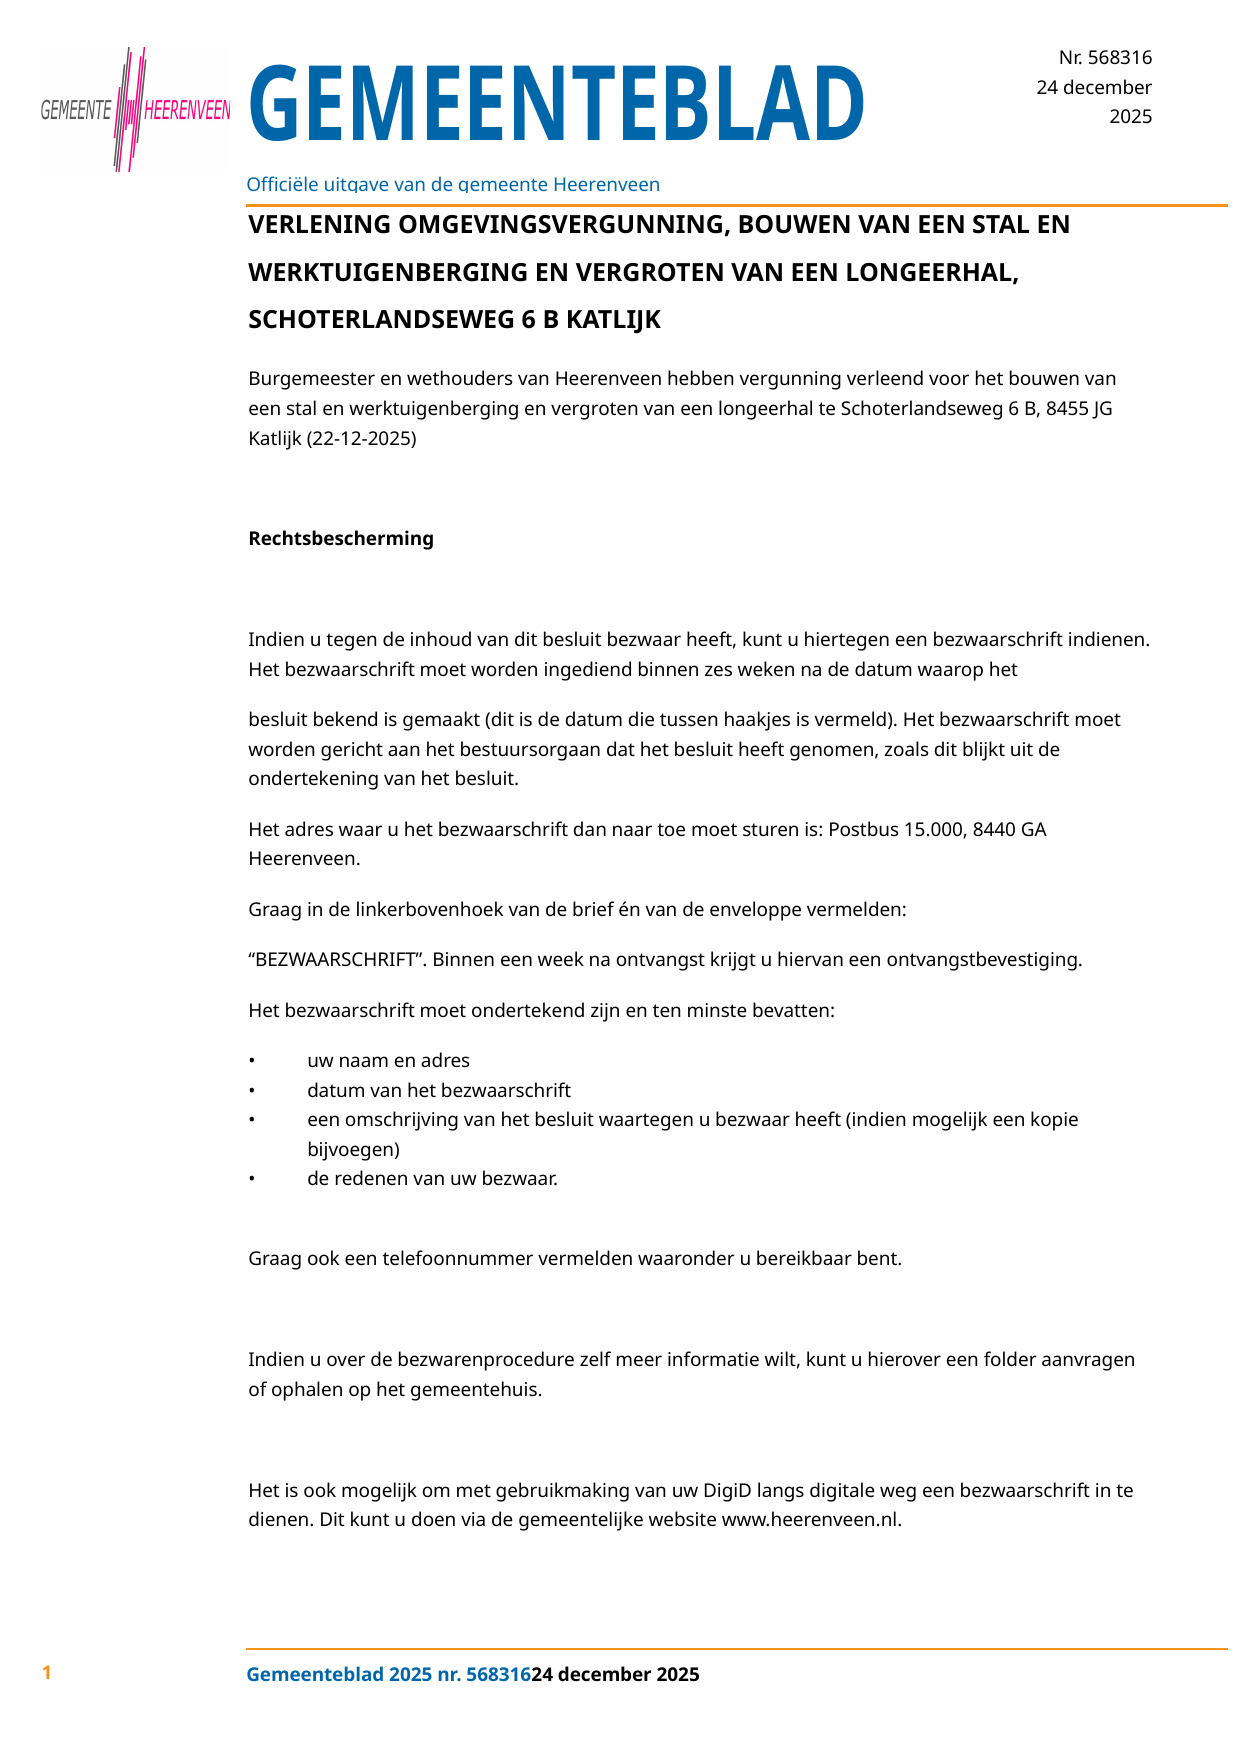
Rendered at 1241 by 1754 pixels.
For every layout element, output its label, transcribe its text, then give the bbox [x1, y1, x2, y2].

text “BEZWAARSCHRIFT”. Binnen een week na ontvangst krijgt u hiervan een ontvangstbevestiging. [248, 946, 1152, 972]
list uw naam en adres [248, 1047, 1152, 1073]
list datum van het bezwaarschrift [248, 1077, 1152, 1102]
picture [41, 47, 231, 172]
text Het is ook mogelijk om met gebruikmaking van uw DigiD langs digitale weg een bezwaarschrift in te dienen. Dit kunt u doen via de gemeentelijke website www.heerenveen.nl. [248, 1477, 1152, 1532]
text besluit bekend is gemaakt (dit is de datum die tussen haakjes is vermeld). Het bezwaarschrift moet worden gericht aan het bestuursorgaan dat het besluit heeft genomen, zoals dit blijkt uit de ondertekening van het besluit. [248, 706, 1152, 791]
text Indien u over de bezwarenprocedure zelf meer informatie wilt, kunt u hierover een folder aanvragen of ophalen op het gemeentehuis. [248, 1346, 1152, 1402]
text Het bezwaarschrift moet ondertekend zijn en ten minste bevatten: [248, 997, 1152, 1022]
text Graag ook een telefoonnummer vermelden waaronder u bereikbaar bent. [248, 1246, 1152, 1271]
list een omschrijving van het besluit waartegen u bezwaar heeft (indien mogelijk een kopie bijvoegen) [248, 1106, 1152, 1162]
text Burgemeester en wethouders van Heerenveen hebben vergunning verleend voor het bouwen van een stal en werktuigenberging en vergroten van een longeerhal te Schoterlandseweg 6 B, 8455 JG Katlijk (22-12-2025) [248, 366, 1152, 450]
list de redenen van uw bezwaar. [248, 1166, 1152, 1191]
text Rechtsbescherming [248, 526, 1152, 551]
text VERLENING OMGEVINGSVERGUNNING, BOUWEN VAN EEN STAL EN WERKTUIGENBERGING EN VERGROTEN VAN EEN LONGEERHAL, SCHOTERLANDSEWEG 6 B KATLIJK [248, 207, 1152, 336]
text Het adres waar u het bezwaarschrift dan naar toe moet sturen is: Postbus 15.000, 8440 GA Heerenveen. [248, 816, 1152, 871]
text Graag in de linkerbovenhoek van de brief én van de enveloppe vermelden: [248, 896, 1152, 922]
text Indien u tegen de inhoud van dit besluit bezwaar heeft, kunt u hiertegen een bezwaarschrift indienen. Het bezwaarschrift moet worden ingediend binnen zes weken na de datum waarop het [248, 626, 1152, 682]
